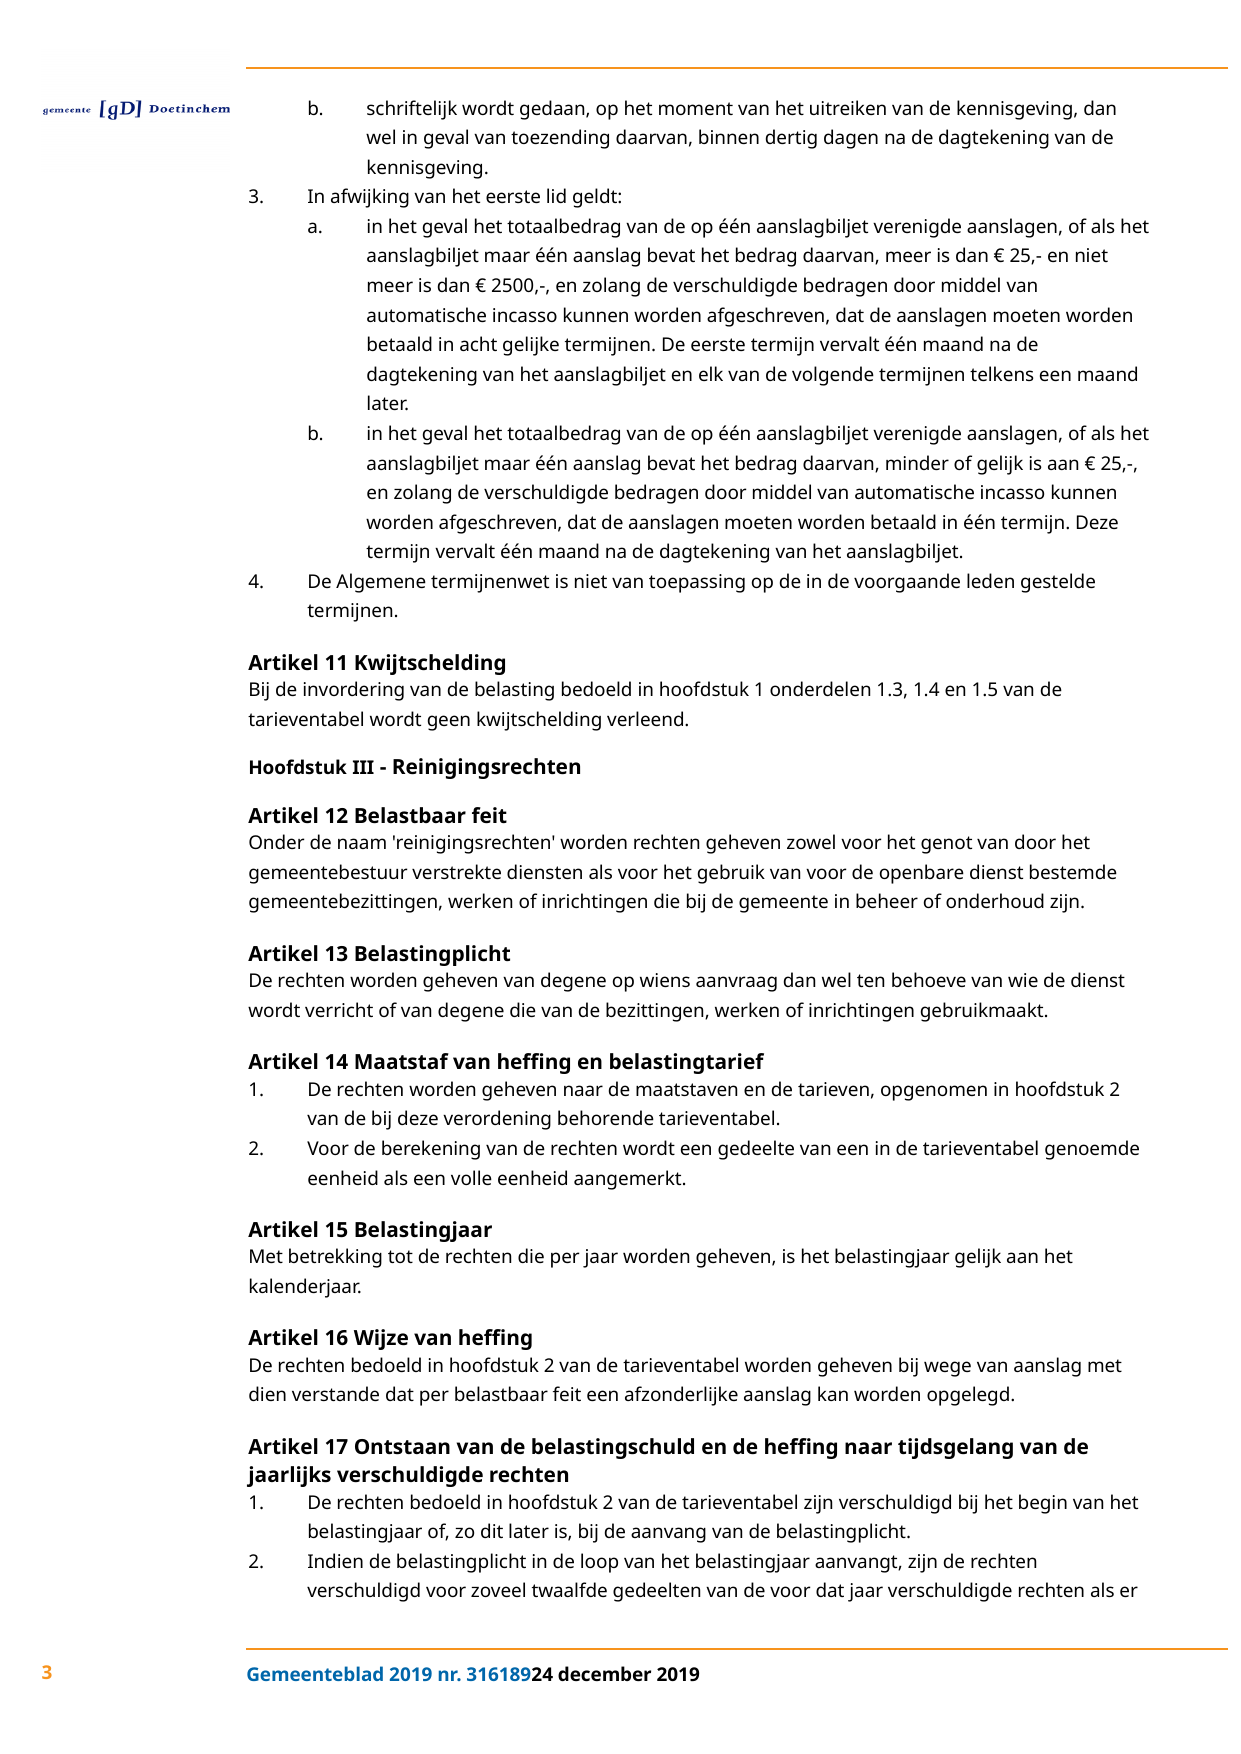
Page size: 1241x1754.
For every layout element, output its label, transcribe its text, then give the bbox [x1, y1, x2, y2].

text Artikel 13 Belastingplicht [248, 939, 1152, 967]
list De rechten worden geheven naar de maatstaven en de tarieven, opgenomen in hoofdstuk 2 van de bij deze verordening behorende tarieventabel. [248, 1076, 1152, 1131]
list De rechten bedoeld in hoofdstuk 2 van de tarieventabel zijn verschuldigd bij het begin van het belastingjaar of, zo dit later is, bij de aanvang van de belastingplicht. [248, 1489, 1152, 1544]
list Indien de belastingplicht in de loop van het belastingjaar aanvangt, zijn de rechten verschuldigd voor zoveel twaalfde gedeelten van de voor dat jaar verschuldigde rechten als er [248, 1548, 1152, 1603]
text Onder de naam 'reinigingsrechten' worden rechten geheven zowel voor het genot van door het gemeentebestuur verstrekte diensten als voor het gebruik van voor de openbare dienst bestemde gemeentebezittingen, werken of inrichtingen die bij de gemeente in beheer of onderhoud zijn. [248, 829, 1152, 914]
text Artikel 14 Maatstaf van heffing en belastingtarief [248, 1047, 1152, 1076]
text De rechten bedoeld in hoofdstuk 2 van de tarieventabel worden geheven bij wege van aanslag met dien verstande dat per belastbaar feit een afzonderlijke aanslag kan worden opgelegd. [248, 1352, 1152, 1407]
text De rechten worden geheven van degene op wiens aanvraag dan wel ten behoeve van wie de dienst wordt verricht of van degene die van de bezittingen, werken of inrichtingen gebruikmaakt. [248, 967, 1152, 1023]
list Voor de berekening van de rechten wordt een gedeelte van een in de tarieventabel genoemde eenheid als een volle eenheid aangemerkt. [248, 1135, 1152, 1190]
text Artikel 17 Ontstaan van de belastingschuld en de heffing naar tijdsgelang van de jaarlijks verschuldigde rechten [248, 1432, 1152, 1489]
text Artikel 12 Belastbaar feit [248, 801, 1152, 829]
text Bij de invordering van de belasting bedoeld in hoofdstuk 1 onderdelen 1.3, 1.4 en 1.5 van de tarieventabel wordt geen kwijtschelding verleend. [248, 677, 1152, 732]
text Hoofdstuk III - Reinigingsrechten [248, 752, 1152, 780]
picture [41, 47, 231, 172]
text Met betrekking tot de rechten die per jaar worden geheven, is het belastingjaar gelijk aan het kalenderjaar. [248, 1243, 1152, 1299]
list In afwijking van het eerste lid geldt: [248, 183, 1152, 209]
text Artikel 11 Kwijtschelding [248, 648, 1152, 677]
text Artikel 16 Wijze van heffing [248, 1323, 1152, 1352]
list in het geval het totaalbedrag van de op één aanslagbiljet verenigde aanslagen, of als het aanslagbiljet maar één aanslag bevat het bedrag daarvan, meer is dan € 25,- en niet meer is dan € 2500,-, en zolang de verschuldigde bedragen door middel van automatische incasso kunnen worden afgeschreven, dat de aanslagen moeten worden betaald in acht gelijke termijnen. De eerste termijn vervalt één maand na de dagtekening van het aanslagbiljet en elk van de volgende termijnen telkens een maand later. [307, 213, 1152, 416]
list schriftelijk wordt gedaan, op het moment van het uitreiken van de kennisgeving, dan wel in geval van toezending daarvan, binnen dertig dagen na de dagtekening van de kennisgeving. [307, 95, 1152, 180]
list De Algemene termijnenwet is niet van toepassing op de in de voorgaande leden gestelde termijnen. [248, 568, 1152, 623]
text Artikel 15 Belastingjaar [248, 1215, 1152, 1243]
list in het geval het totaalbedrag van de op één aanslagbiljet verenigde aanslagen, of als het aanslagbiljet maar één aanslag bevat het bedrag daarvan, minder of gelijk is aan € 25,-, en zolang de verschuldigde bedragen door middel van automatische incasso kunnen worden afgeschreven, dat de aanslagen moeten worden betaald in één termijn. Deze termijn vervalt één maand na de dagtekening van het aanslagbiljet. [307, 420, 1152, 564]
